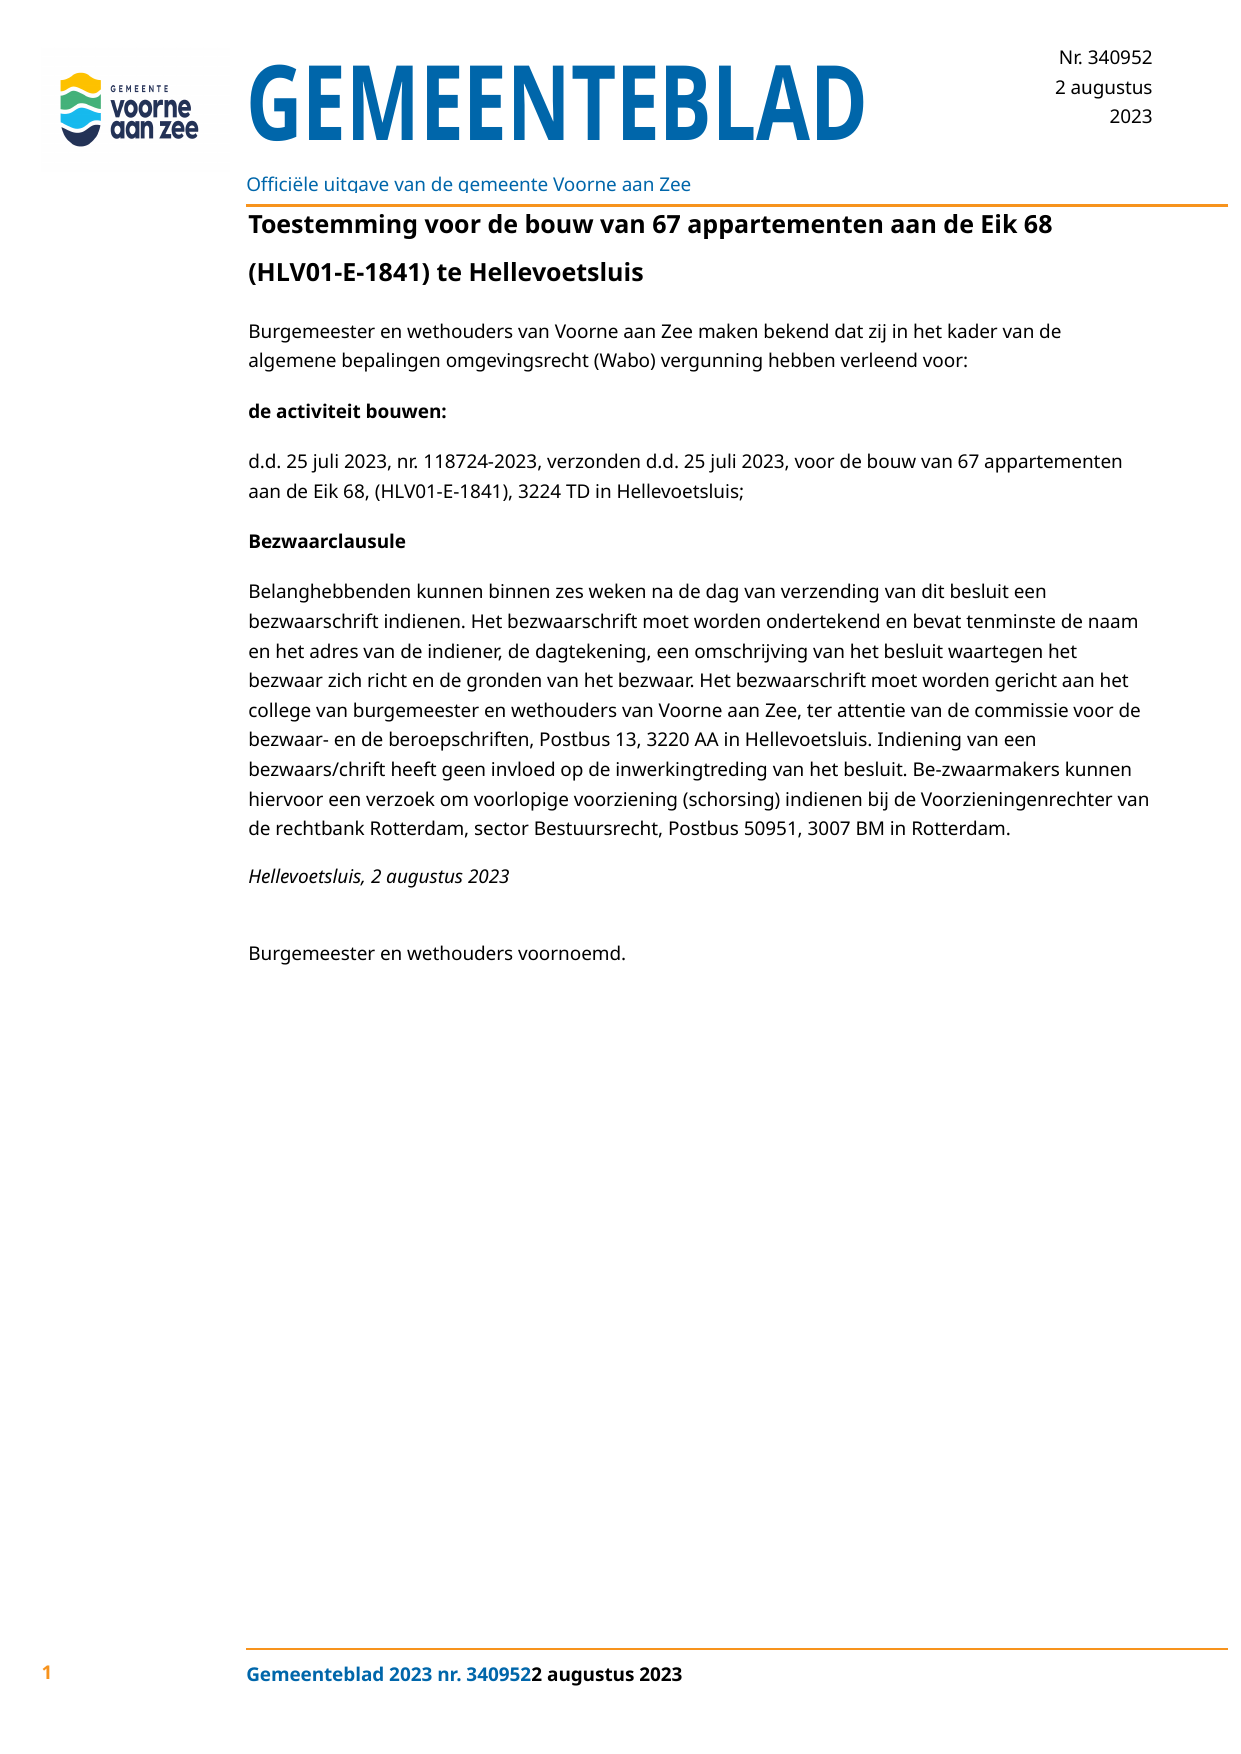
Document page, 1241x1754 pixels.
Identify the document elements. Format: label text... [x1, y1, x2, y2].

text de activiteit bouwen: [248, 398, 1152, 424]
text Burgemeester en wethouders van Voorne aan Zee maken bekend dat zij in het kader van de algemene bepalingen omgevingsrecht (Wabo) vergunning hebben verleend voor: [248, 318, 1152, 373]
text Belanghebbenden kunnen binnen zes weken na de dag van verzending van dit besluit een bezwaarschrift indienen. Het bezwaarschrift moet worden ondertekend en bevat tenminste de naam en het adres van de indiener, de dagtekening, een omschrijving van het besluit waartegen het bezwaar zich richt en de gronden van het bezwaar. Het bezwaarschrift moet worden gericht aan het college van burgemeester en wethouders van Voorne aan Zee, ter attentie van de commissie voor de bezwaar- en de beroepschriften, Postbus 13, 3220 AA in Hellevoetsluis. Indiening van een bezwaars/chrift heeft geen invloed op de inwerkingtreding van het besluit. Be-zwaarmakers kunnen hiervoor een verzoek om voorlopige voorziening (schorsing) indienen bij de Voorzieningenrechter van de rechtbank Rotterdam, sector Bestuursrecht, Postbus 50951, 3007 BM in Rotterdam. [248, 579, 1152, 841]
text Bezwaarclausule [248, 528, 1152, 554]
text Burgemeester en wethouders voornoemd. [248, 940, 1152, 966]
picture [41, 47, 231, 172]
text Hellevoetsluis, 2 augustus 2023 [248, 863, 1152, 889]
text Toestemming voor de bouw van 67 appartementen aan de Eik 68 (HLV01-E-1841) te Hellevoetsluis [248, 207, 1152, 288]
text d.d. 25 juli 2023, nr. 118724-2023, verzonden d.d. 25 juli 2023, voor de bouw van 67 appartementen aan de Eik 68, (HLV01-E-1841), 3224 TD in Hellevoetsluis; [248, 448, 1152, 504]
